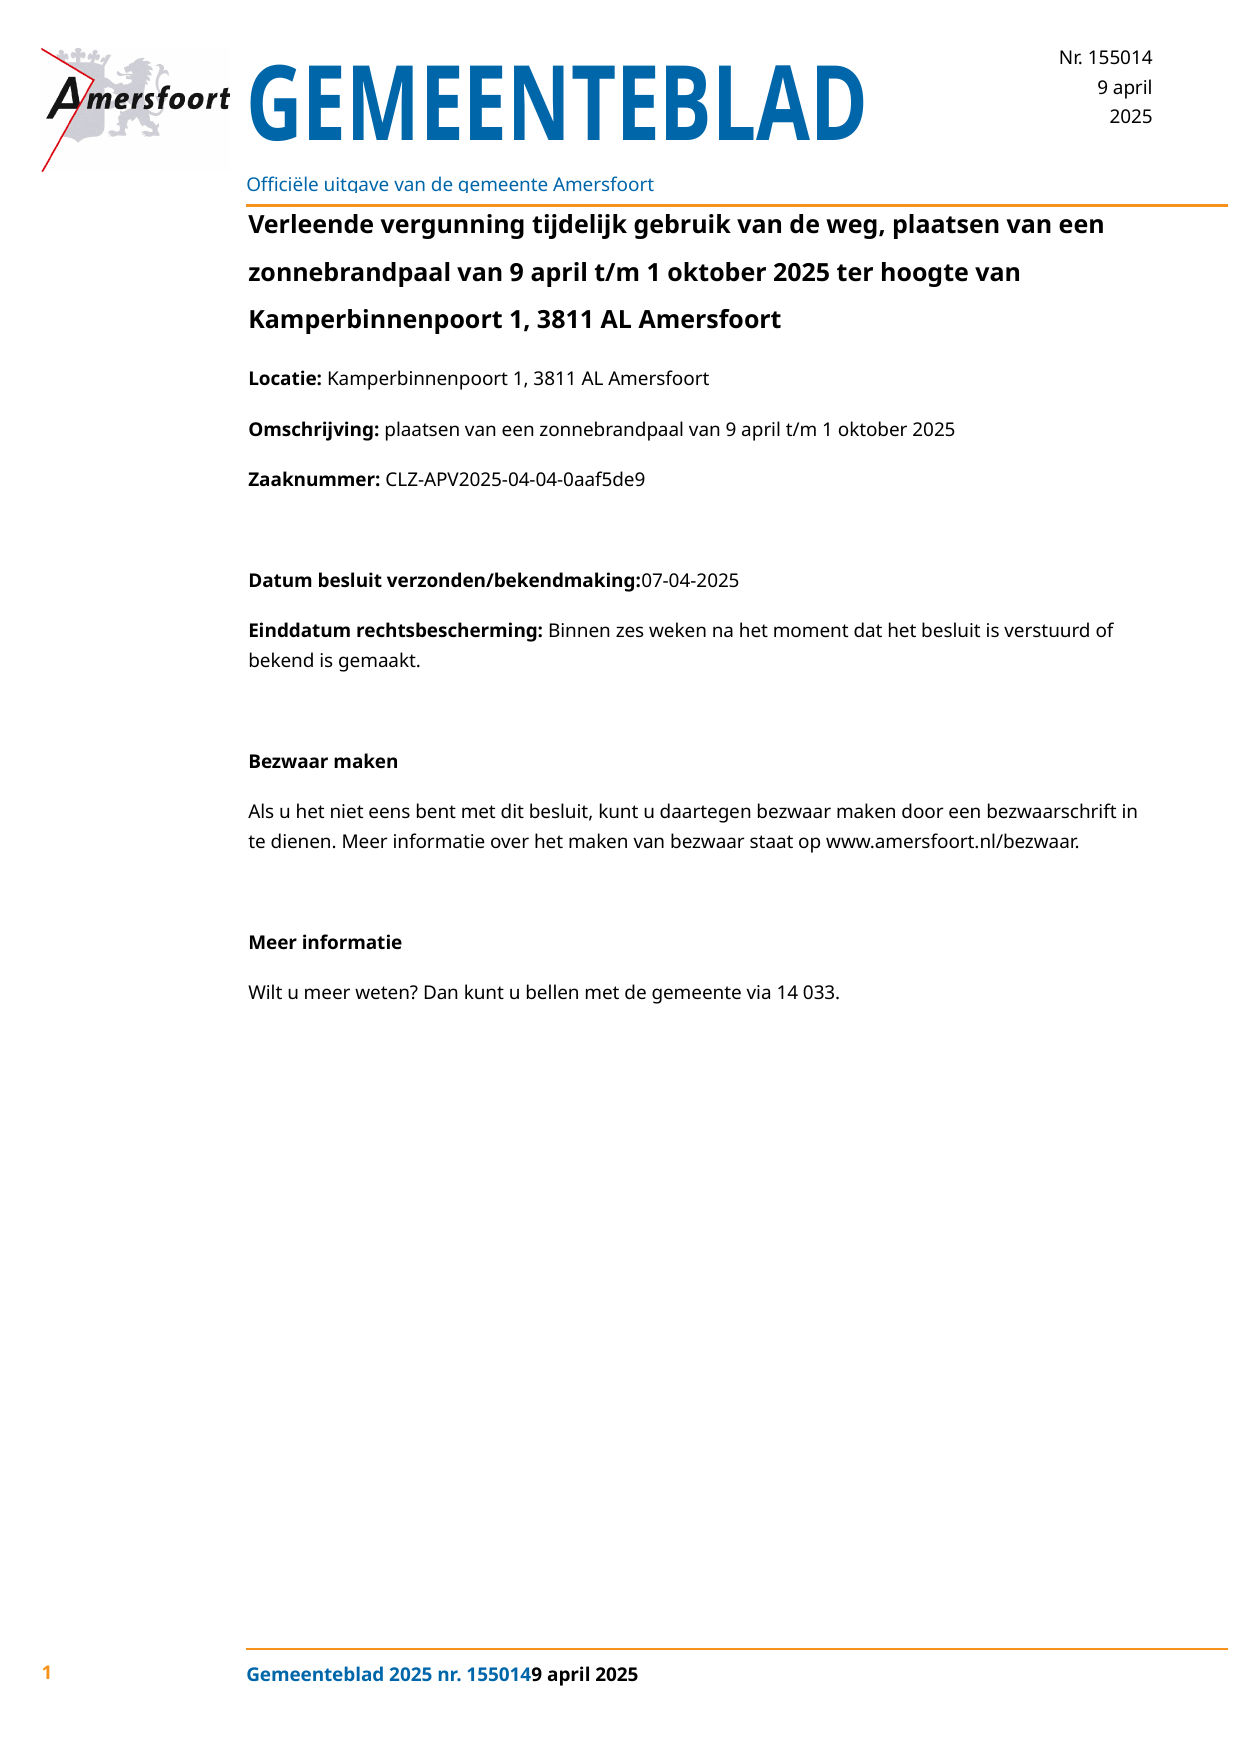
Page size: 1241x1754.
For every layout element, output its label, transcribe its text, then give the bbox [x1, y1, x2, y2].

text Locatie: Kamperbinnenpoort 1, 3811 AL Amersfoort [248, 366, 1152, 391]
picture [41, 47, 231, 172]
text Als u het niet eens bent met dit besluit, kunt u daartegen bezwaar maken door een bezwaarschrift in te dienen. Meer informatie over het maken van bezwaar staat op www.amersfoort.nl/bezwaar. [248, 798, 1152, 854]
text Einddatum rechtsbescherming: Binnen zes weken na het moment dat het besluit is verstuurd of bekend is gemaakt. [248, 618, 1152, 673]
text Zaaknummer: CLZ-APV2025-04-04-0aaf5de9 [248, 466, 1152, 492]
text Bezwaar maken [248, 748, 1152, 774]
text Omschrijving: plaatsen van een zonnebrandpaal van 9 april t/m 1 oktober 2025 [248, 416, 1152, 442]
text Verleende vergunning tijdelijk gebruik van de weg, plaatsen van een zonnebrandpaal van 9 april t/m 1 oktober 2025 ter hoogte van Kamperbinnenpoort 1, 3811 AL Amersfoort [248, 207, 1152, 336]
text Wilt u meer weten? Dan kunt u bellen met de gemeente via 14 033. [248, 979, 1152, 1005]
text Datum besluit verzonden/bekendmaking:07-04-2025 [248, 567, 1152, 593]
text Meer informatie [248, 929, 1152, 954]
